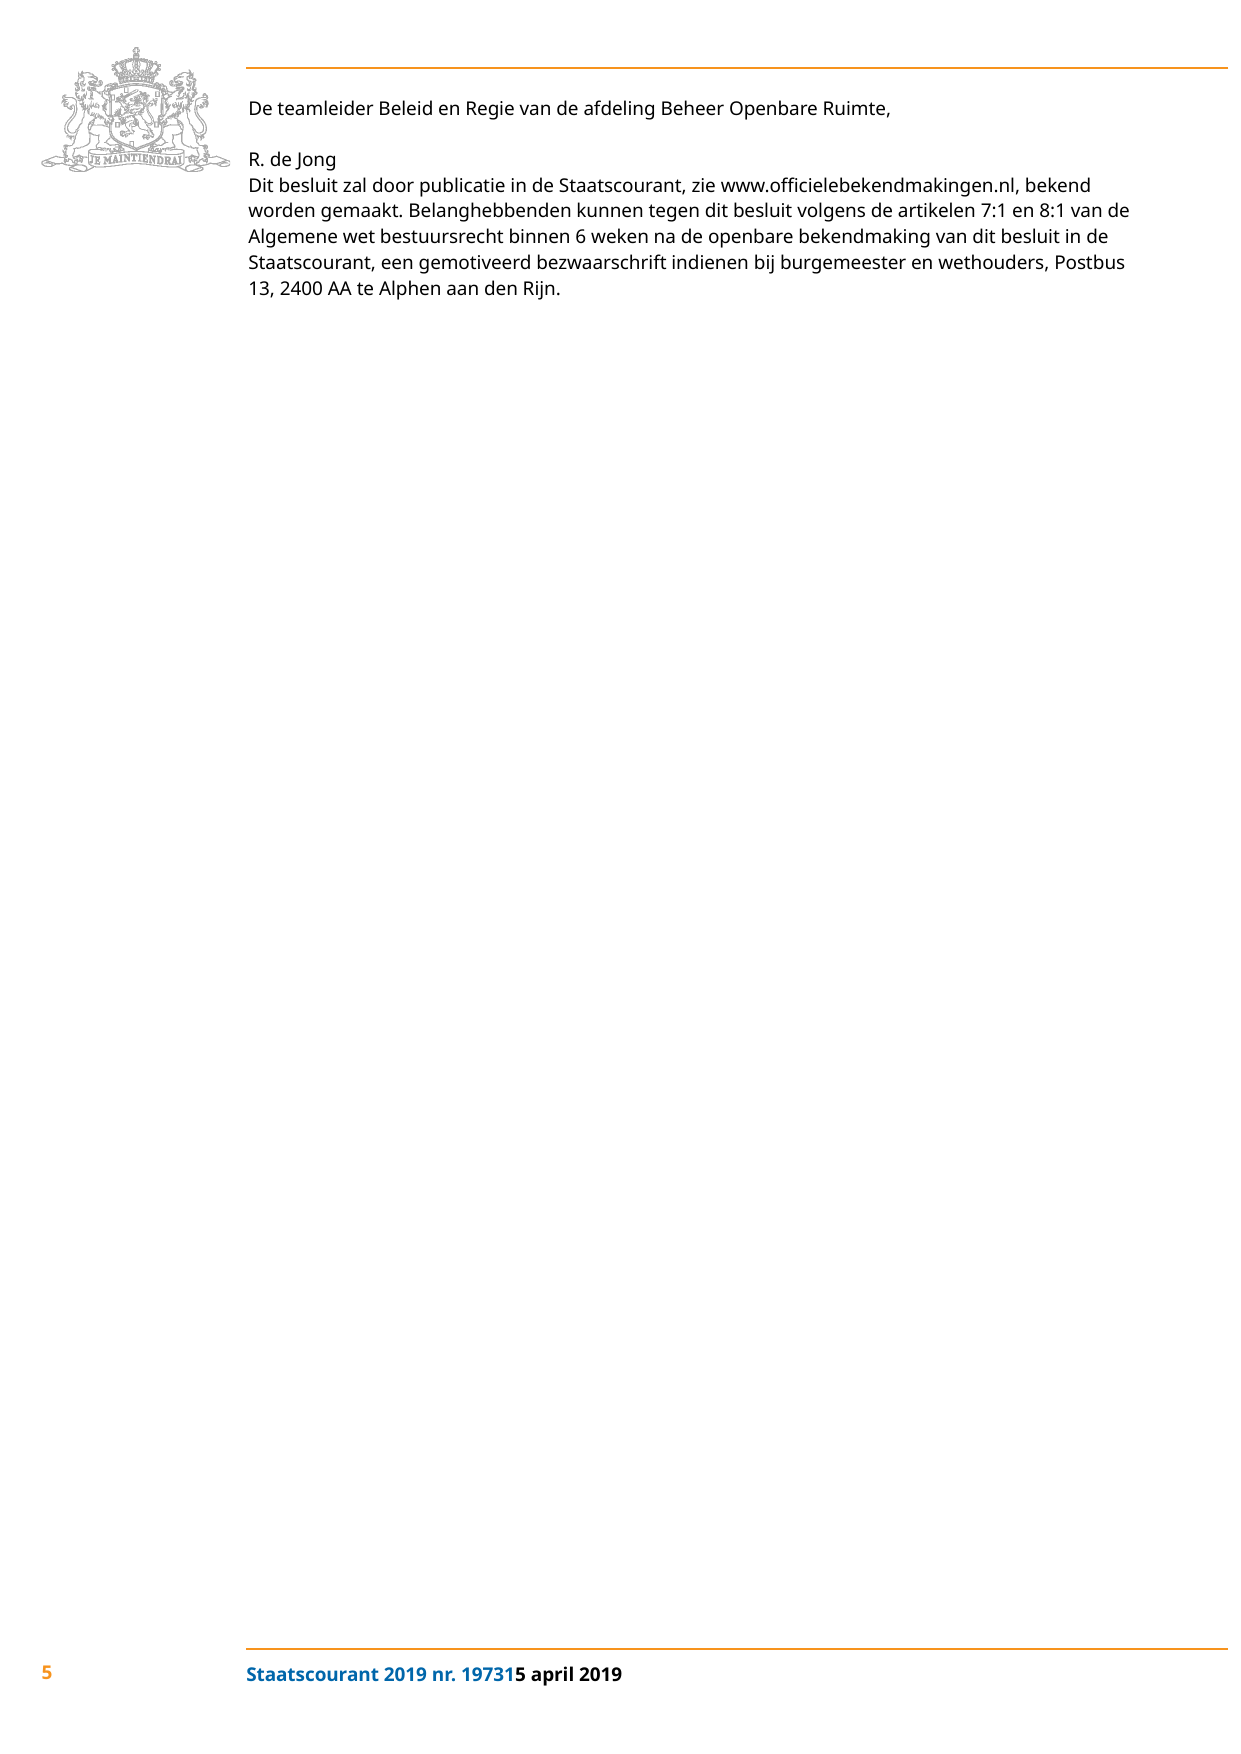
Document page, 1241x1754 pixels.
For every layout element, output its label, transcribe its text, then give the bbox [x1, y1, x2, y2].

picture [41, 47, 231, 172]
text De teamleider Beleid en Regie van de afdeling Beheer Openbare Ruimte, [248, 95, 1152, 121]
text R. de Jong [248, 146, 1152, 172]
text Dit besluit zal door publicatie in de Staatscourant, zie www.officielebekendmakingen.nl, bekend worden gemaakt. Belanghebbenden kunnen tegen dit besluit volgens de artikelen 7:1 en 8:1 van de Algemene wet bestuursrecht binnen 6 weken na de openbare bekendmaking van dit besluit in de Staatscourant, een gemotiveerd bezwaarschrift indienen bij burgemeester en wethouders, Postbus 13, 2400 AA te Alphen aan den Rijn. [248, 172, 1152, 301]
